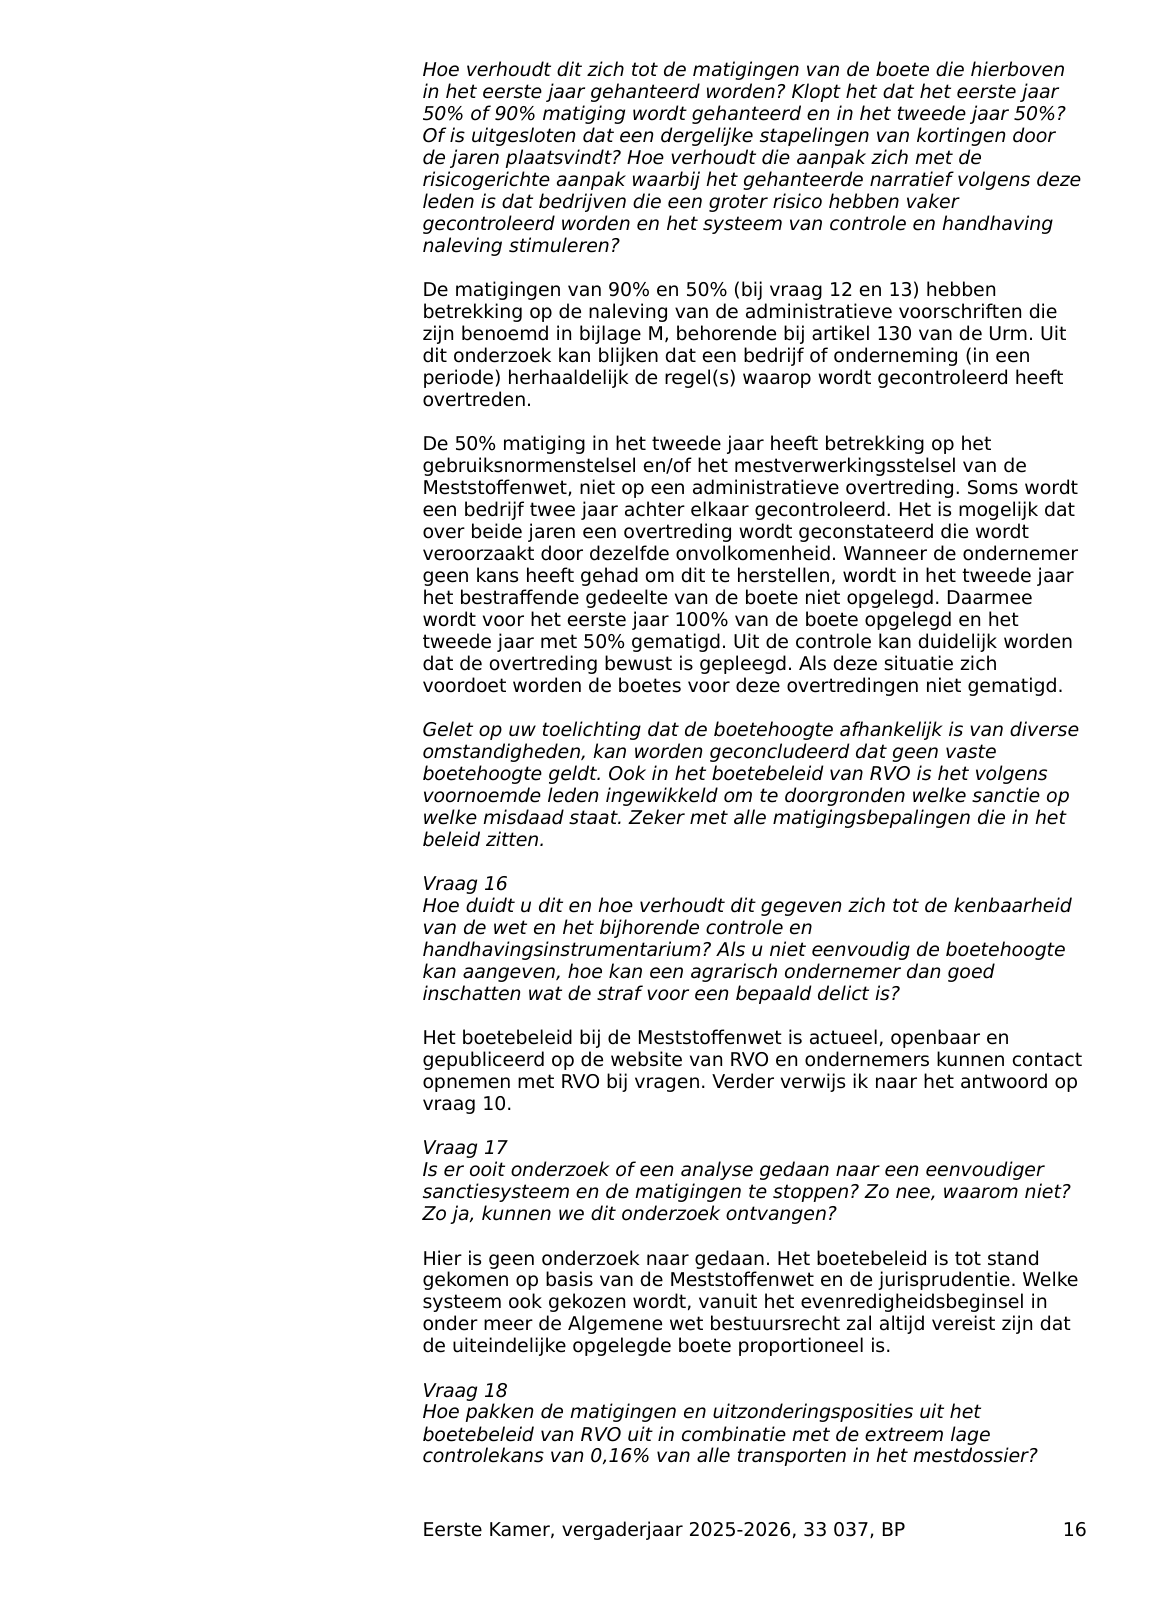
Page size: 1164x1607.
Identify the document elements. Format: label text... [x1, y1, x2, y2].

text Vraag 17 [422, 1137, 1087, 1159]
text Het boetebeleid bij de Meststoffenwet is actueel, openbaar en gepubliceerd op de website van RVO en ondernemers kunnen contact opnemen met RVO bij vragen. Verder verwijs ik naar het antwoord op vraag 10. [422, 1027, 1087, 1115]
text Hoe duidt u dit en hoe verhoudt dit gegeven zich tot de kenbaarheid van de wet en het bijhorende controle en handhavingsinstrumentarium? Als u niet eenvoudig de boetehoogte kan aangeven, hoe kan een agrarisch ondernemer dan goed inschatten wat de straf voor een bepaald delict is? [422, 895, 1087, 1005]
text Gelet op uw toelichting dat de boetehoogte afhankelijk is van diverse omstandigheden, kan worden geconcludeerd dat geen vaste boetehoogte geldt. Ook in het boetebeleid van RVO is het volgens voornoemde leden ingewikkeld om te doorgronden welke sanctie op welke misdaad staat. Zeker met alle matigingsbepalingen die in het beleid zitten. [422, 719, 1087, 851]
text De 50% matiging in het tweede jaar heeft betrekking op het gebruiksnormenstelsel en/of het mestverwerkingsstelsel van de Meststoffenwet, niet op een administratieve overtreding. Soms wordt een bedrijf twee jaar achter elkaar gecontroleerd. Het is mogelijk dat over beide jaren een overtreding wordt geconstateerd die wordt veroorzaakt door dezelfde onvolkomenheid. Wanneer de ondernemer geen kans heeft gehad om dit te herstellen, wordt in het tweede jaar het bestraffende gedeelte van de boete niet opgelegd. Daarmee wordt voor het eerste jaar 100% van de boete opgelegd en het tweede jaar met 50% gematigd. Uit de controle kan duidelijk worden dat de overtreding bewust is gepleegd. Als deze situatie zich voordoet worden de boetes voor deze overtredingen niet gematigd. [422, 433, 1087, 697]
text Is er ooit onderzoek of een analyse gedaan naar een eenvoudiger sanctiesysteem en de matigingen te stoppen? Zo nee, waarom niet? Zo ja, kunnen we dit onderzoek ontvangen? [422, 1159, 1087, 1225]
text Hier is geen onderzoek naar gedaan. Het boetebeleid is tot stand gekomen op basis van de Meststoffenwet en de jurisprudentie. Welke systeem ook gekozen wordt, vanuit het evenredigheidsbeginsel in onder meer de Algemene wet bestuursrecht zal altijd vereist zijn dat de uiteindelijke opgelegde boete proportioneel is. [422, 1247, 1087, 1357]
text De matigingen van 90% en 50% (bij vraag 12 en 13) hebben betrekking op de naleving van de administratieve voorschriften die zijn benoemd in bijlage M, behorende bij artikel 130 van de Urm. Uit dit onderzoek kan blijken dat een bedrijf of onderneming (in een periode) herhaaldelijk de regel(s) waarop wordt gecontroleerd heeft overtreden. [422, 279, 1087, 411]
text Vraag 16 [422, 873, 1087, 895]
text Hoe pakken de matigingen en uitzonderingsposities uit het boetebeleid van RVO uit in combinatie met de extreem lage controlekans van 0,16% van alle transporten in het mestdossier? [422, 1401, 1087, 1467]
text Hoe verhoudt dit zich tot de matigingen van de boete die hierboven in het eerste jaar gehanteerd worden? Klopt het dat het eerste jaar 50% of 90% matiging wordt gehanteerd en in het tweede jaar 50%? Of is uitgesloten dat een dergelijke stapelingen van kortingen door de jaren plaatsvindt? Hoe verhoudt die aanpak zich met de risicogerichte aanpak waarbij het gehanteerde narratief volgens deze leden is dat bedrijven die een groter risico hebben vaker gecontroleerd worden en het systeem van controle en handhaving naleving stimuleren? [422, 59, 1087, 257]
text Vraag 18 [422, 1379, 1087, 1401]
